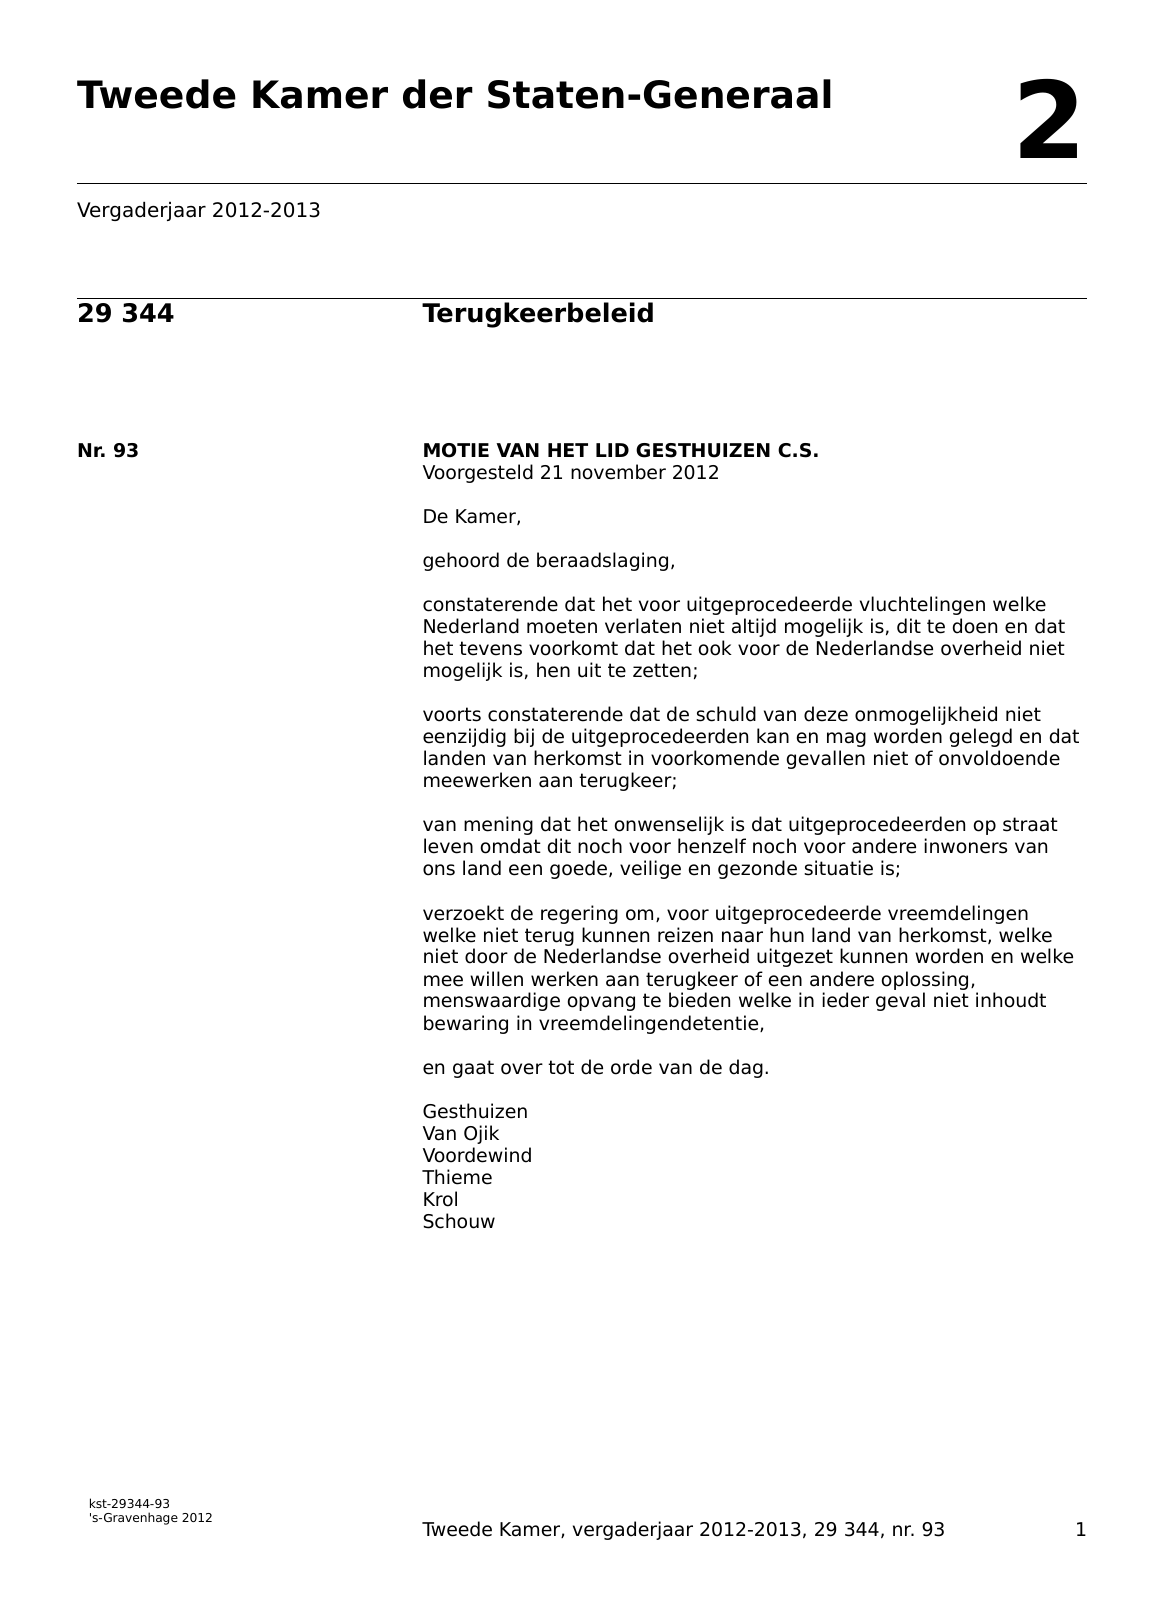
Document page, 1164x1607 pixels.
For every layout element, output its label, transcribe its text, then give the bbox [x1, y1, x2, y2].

text Voorgesteld 21 november 2012 [422, 462, 1087, 484]
text gehoord de beraadslaging, [422, 550, 1087, 572]
table_header Tweede Kamer der Staten-Generaal [77, 59, 886, 183]
subtitle Nr. 93 MOTIE VAN HET LID GESTHUIZEN C.S. [77, 440, 1087, 462]
text Voordewind [422, 1145, 1087, 1167]
text Thieme [422, 1167, 1087, 1189]
text Schouw [422, 1211, 1087, 1233]
text van mening dat het onwenselijk is dat uitgeprocedeerden op straat leven omdat dit noch voor henzelf noch voor andere inwoners van ons land een goede, veilige en gezonde situatie is; [422, 814, 1087, 880]
subtitle 29 344 Terugkeerbeleid [77, 299, 1087, 329]
text kst-29344-93 [88, 1497, 323, 1511]
text constaterende dat het voor uitgeprocedeerde vluchtelingen welke Nederland moeten verlaten niet altijd mogelijk is, dit te doen en dat het tevens voorkomt dat het ook voor de Nederlandse overheid niet mogelijk is, hen uit te zetten; [422, 594, 1087, 682]
text verzoekt de regering om, voor uitgeprocedeerde vreemdelingen welke niet terug kunnen reizen naar hun land van herkomst, welke niet door de Nederlandse overheid uitgezet kunnen worden en welke mee willen werken aan terugkeer of een andere oplossing, menswaardige opvang te bieden welke in ieder geval niet inhoudt bewaring in vreemdelingendetentie, [422, 902, 1087, 1034]
text Van Ojik [422, 1123, 1087, 1145]
text Krol [422, 1189, 1087, 1211]
table_cell Vergaderjaar 2012-2013 [77, 184, 1087, 298]
text voorts constaterende dat de schuld van deze onmogelijkheid niet eenzijdig bij de uitgeprocedeerden kan en mag worden gelegd en dat landen van herkomst in voorkomende gevallen niet of onvoldoende meewerken aan terugkeer; [422, 704, 1087, 792]
text en gaat over tot de orde van de dag. [422, 1057, 1087, 1078]
text 's-Gravenhage 2012 [88, 1511, 323, 1525]
text Gesthuizen [422, 1101, 1087, 1123]
text De Kamer, [422, 506, 1087, 528]
table_header 2 [886, 59, 1087, 183]
